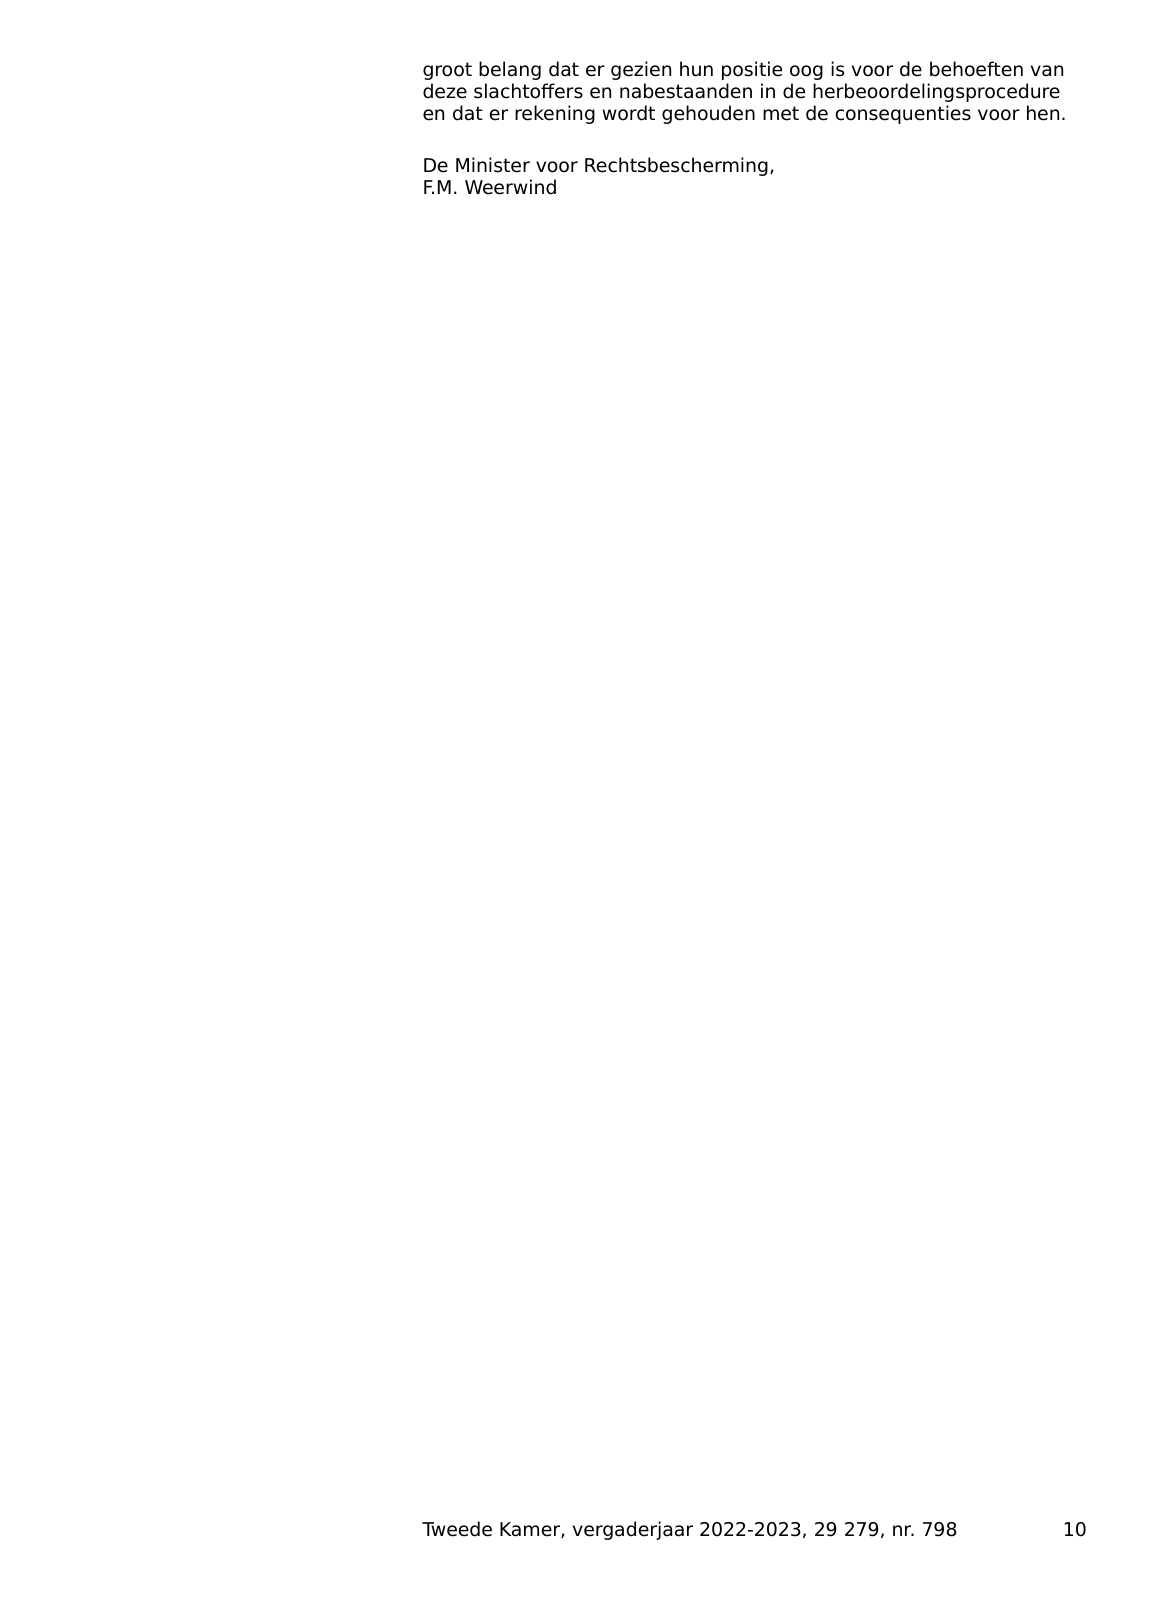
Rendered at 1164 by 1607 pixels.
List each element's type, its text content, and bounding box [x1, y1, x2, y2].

text De Minister voor Rechtsbescherming, F.M. Weerwind [422, 155, 1087, 199]
text groot belang dat er gezien hun positie oog is voor de behoeften van deze slachtoffers en nabestaanden in de herbeoordelingsprocedure en dat er rekening wordt gehouden met de consequenties voor hen. [422, 59, 1087, 125]
